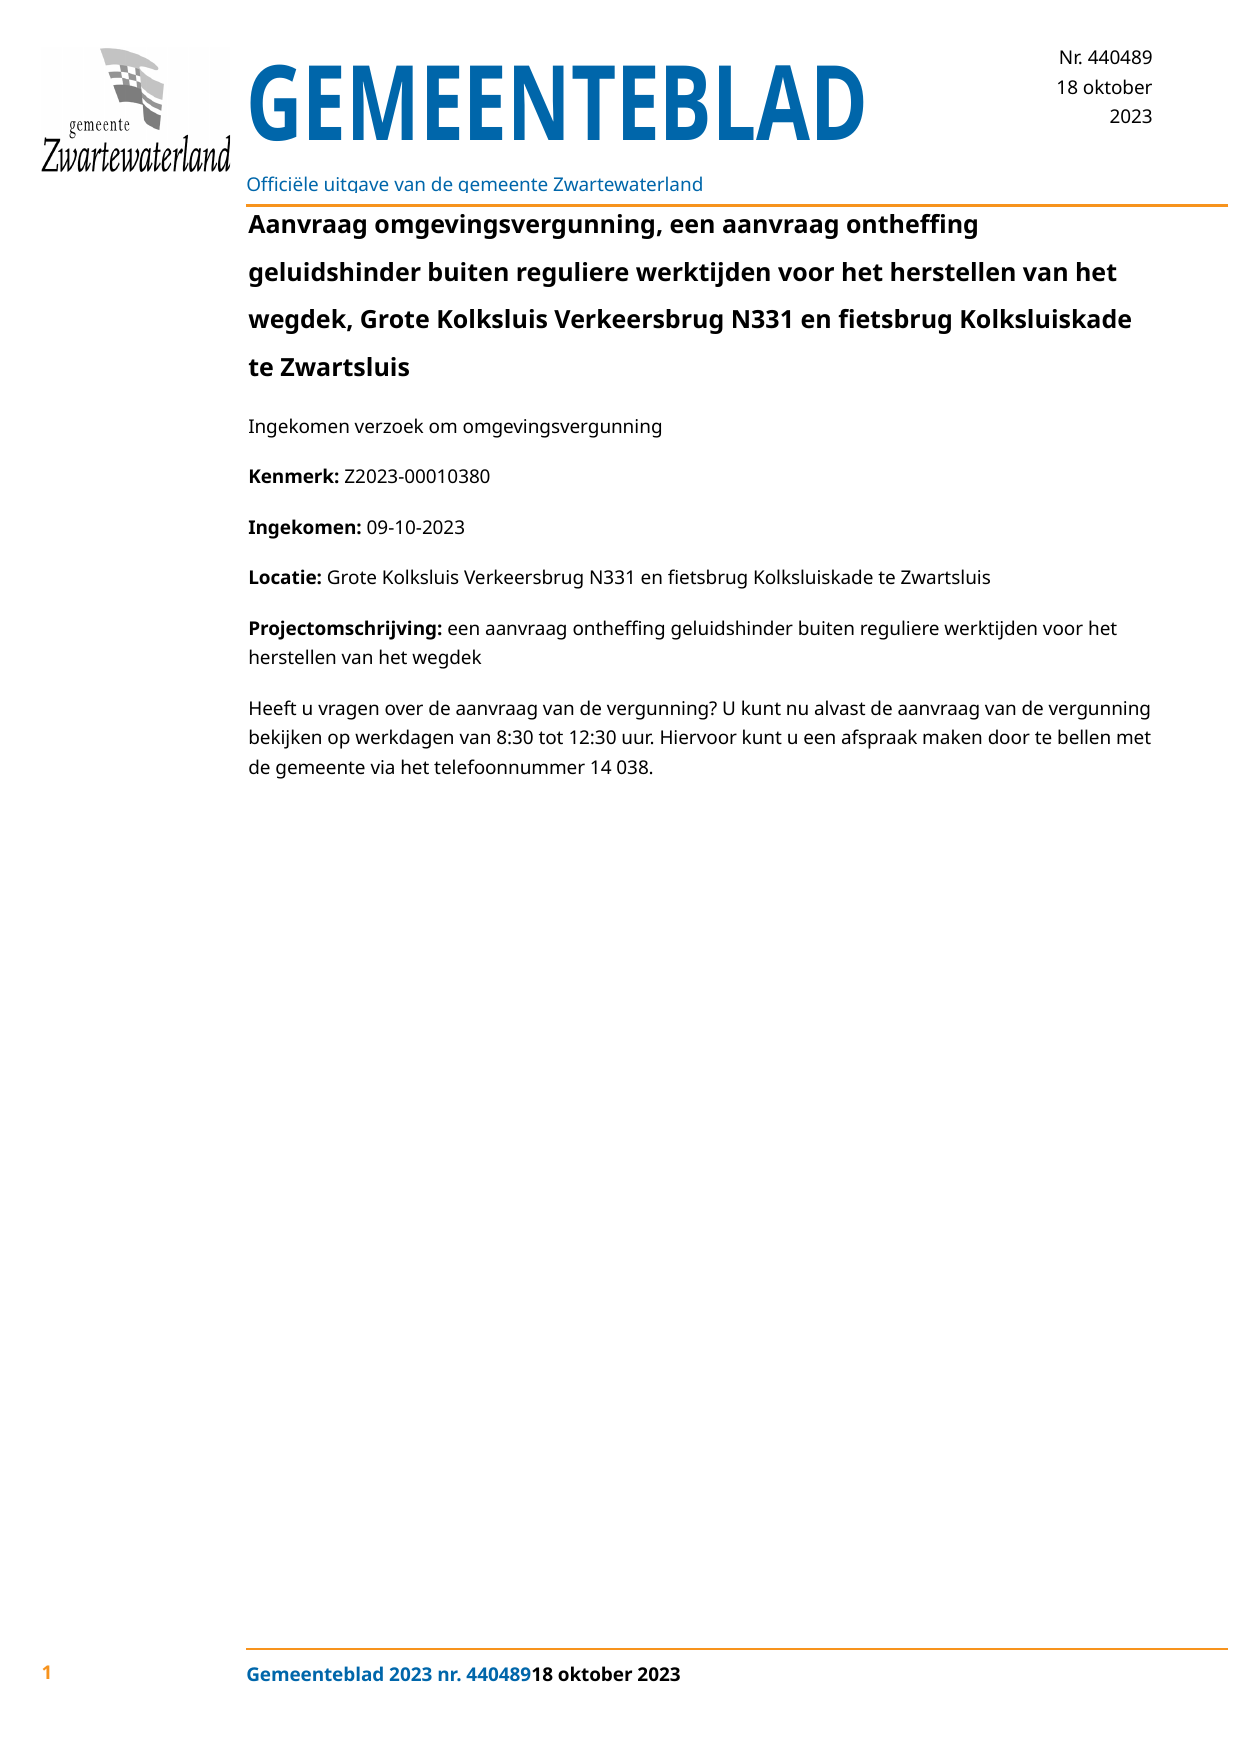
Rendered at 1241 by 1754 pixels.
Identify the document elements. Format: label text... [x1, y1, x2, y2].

text Projectomschrijving: een aanvraag ontheffing geluidshinder buiten reguliere werktijden voor het herstellen van het wegdek [248, 615, 1152, 670]
text Kenmerk: Z2023-00010380 [248, 463, 1152, 489]
text Ingekomen verzoek om omgevingsvergunning [248, 413, 1152, 439]
text Ingekomen: 09-10-2023 [248, 514, 1152, 540]
text Heeft u vragen over de aanvraag van de vergunning? U kunt nu alvast de aanvraag van de vergunning bekijken op werkdagen van 8:30 tot 12:30 uur. Hiervoor kunt u een afspraak maken door te bellen met de gemeente via het telefoonnummer 14 038. [248, 695, 1152, 780]
text Aanvraag omgevingsvergunning, een aanvraag ontheffing geluidshinder buiten reguliere werktijden voor het herstellen van het wegdek, Grote Kolksluis Verkeersbrug N331 en fietsbrug Kolksluiskade te Zwartsluis [248, 207, 1152, 384]
picture [41, 47, 231, 172]
text Locatie: Grote Kolksluis Verkeersbrug N331 en fietsbrug Kolksluiskade te Zwartsluis [248, 564, 1152, 590]
